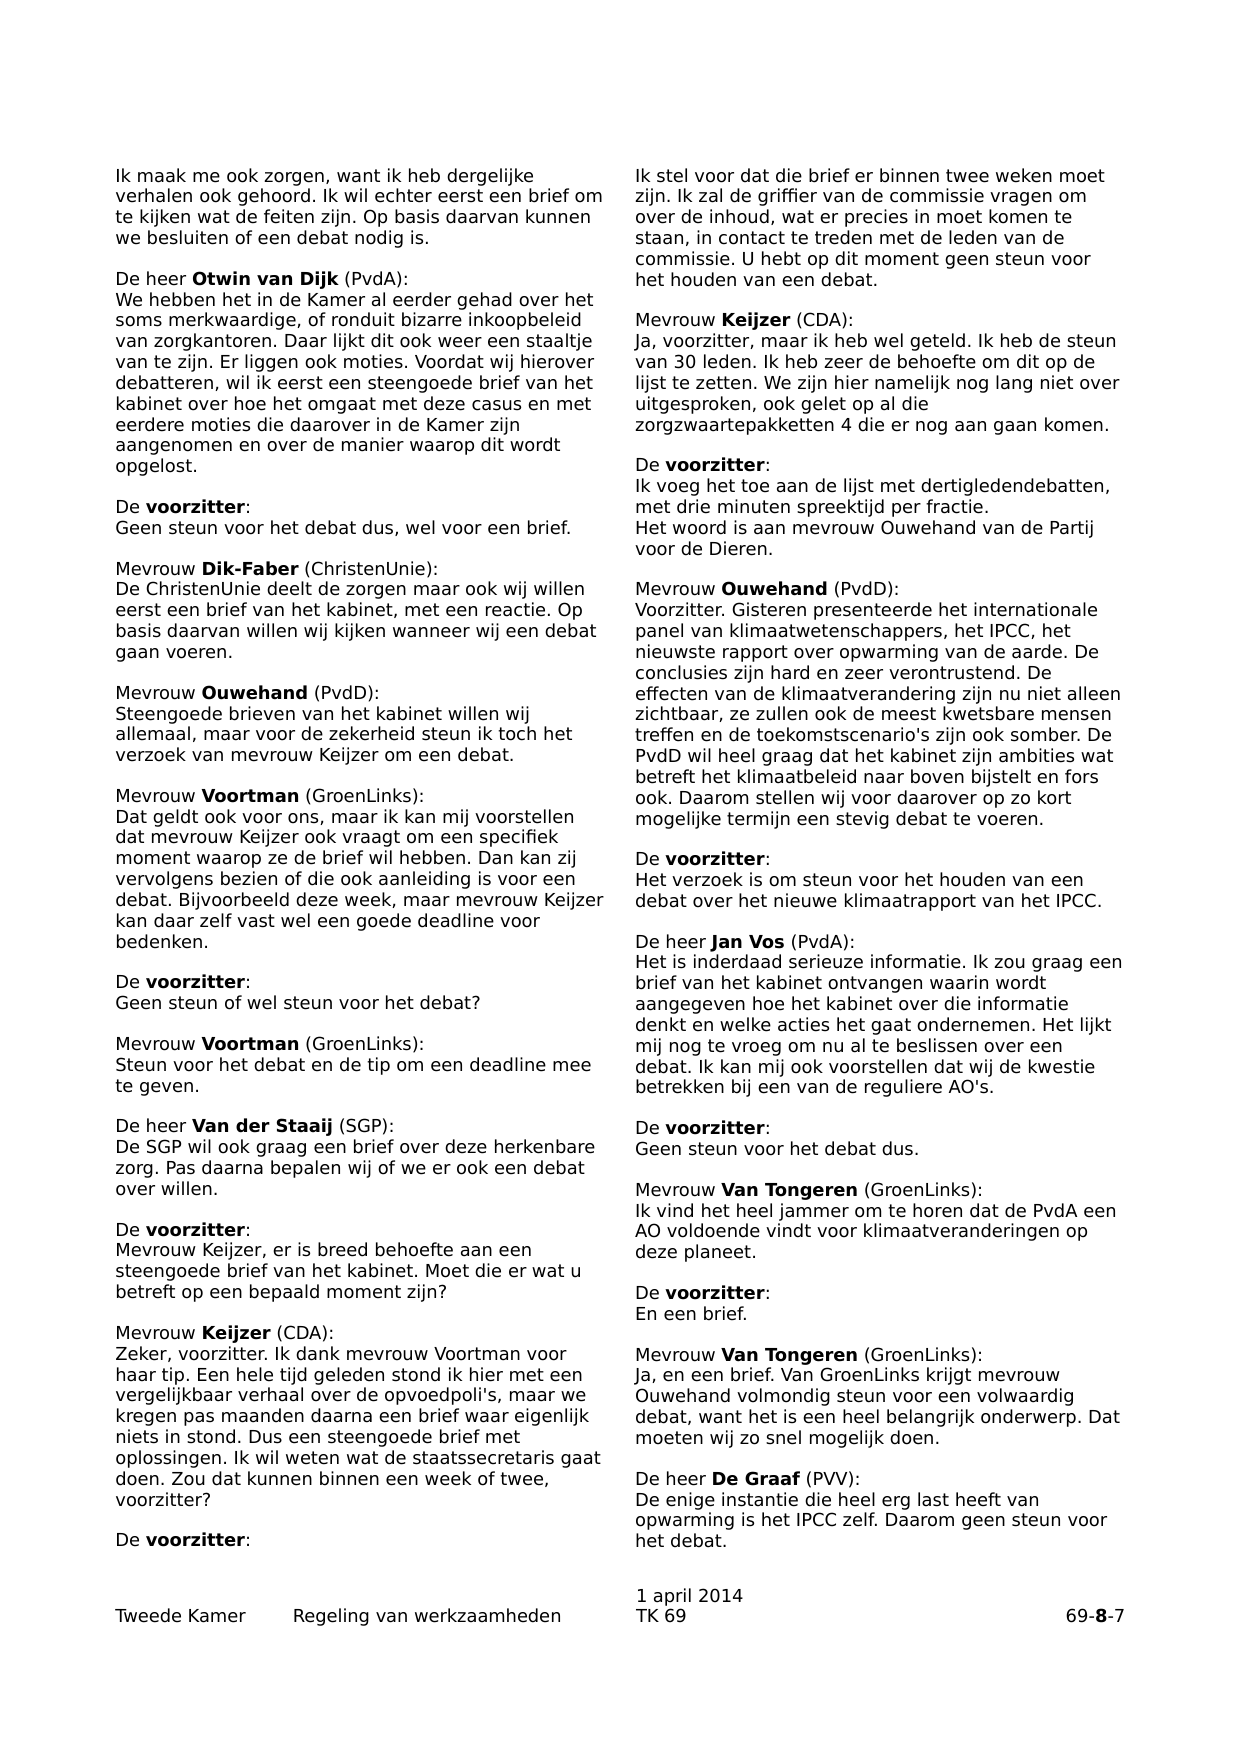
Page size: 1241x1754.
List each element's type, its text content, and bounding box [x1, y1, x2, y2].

text Steengoede brieven van het kabinet willen wij allemaal, maar voor de zekerheid steun ik toch het verzoek van mevrouw Keijzer om een debat. [115, 703, 605, 766]
text Mevrouw Keijzer (CDA): [635, 310, 1125, 331]
text Ik maak me ook zorgen, want ik heb dergelijke verhalen ook gehoord. Ik wil echter eerst een brief om te kijken wat de feiten zijn. Op basis daarvan kunnen we besluiten of een debat nodig is. [115, 165, 605, 249]
text Ja, en een brief. Van GroenLinks krijgt mevrouw Ouwehand volmondig steun voor een volwaardig debat, want het is een heel belangrijk onderwerp. Dat moeten wij zo snel mogelijk doen. [635, 1365, 1125, 1448]
text Mevrouw Keijzer (CDA): [115, 1323, 605, 1343]
text En een brief. [635, 1304, 1125, 1324]
text Mevrouw Van Tongeren (GroenLinks): [635, 1180, 1125, 1200]
text Dat geldt ook voor ons, maar ik kan mij voorstellen dat mevrouw Keijzer ook vraagt om een specifiek moment waarop ze de brief wil hebben. Dan kan zij vervolgens bezien of die ook aanleiding is voor een debat. Bijvoorbeeld deze week, maar mevrouw Keijzer kan daar zelf vast wel een goede deadline voor bedenken. [115, 806, 605, 952]
text Ik vind het heel jammer om te horen dat de PvdA een AO voldoende vindt voor klimaatveranderingen op deze planeet. [635, 1200, 1125, 1263]
text Geen steun of wel steun voor het debat? [115, 993, 605, 1014]
text Steun voor het debat en de tip om een deadline mee te geven. [115, 1054, 605, 1096]
text De heer Van der Staaij (SGP): [115, 1116, 605, 1137]
text Ik voeg het toe aan de lijst met dertigledendebatten, met drie minuten spreektijd per fractie. [635, 476, 1125, 518]
text Geen steun voor het debat dus, wel voor een brief. [115, 518, 605, 538]
text De heer De Graaf (PVV): [635, 1468, 1125, 1489]
text Het is inderdaad serieuze informatie. Ik zou graag een brief van het kabinet ontvangen waarin wordt aangegeven hoe het kabinet over die informatie denkt en welke acties het gaat ondernemen. Het lijkt mij nog te vroeg om nu al te beslissen over een debat. Ik kan mij ook voorstellen dat wij de kwestie betrekken bij een van de reguliere AO's. [635, 952, 1125, 1098]
text Voorzitter. Gisteren presenteerde het internationale panel van klimaatwetenschappers, het IPCC, het nieuwste rapport over opwarming van de aarde. De conclusies zijn hard en zeer verontrustend. De effecten van de klimaatverandering zijn nu niet alleen zichtbaar, ze zullen ook de meest kwetsbare mensen treffen en de toekomstscenario's zijn ook somber. De PvdD wil heel graag dat het kabinet zijn ambities wat betreft het klimaatbeleid naar boven bijstelt en fors ook. Daarom stellen wij voor daarover op zo kort mogelijke termijn een stevig debat te voeren. [635, 600, 1125, 829]
text De voorzitter: [635, 849, 1125, 870]
text De voorzitter: [115, 1219, 605, 1240]
text De voorzitter: [115, 972, 605, 993]
text De voorzitter: [115, 497, 605, 518]
text Mevrouw Voortman (GroenLinks): [115, 786, 605, 806]
text Mevrouw Voortman (GroenLinks): [115, 1034, 605, 1054]
text De heer Jan Vos (PvdA): [635, 932, 1125, 952]
text We hebben het in de Kamer al eerder gehad over het soms merkwaardige, of ronduit bizarre inkoopbeleid van zorgkantoren. Daar lijkt dit ook weer een staaltje van te zijn. Er liggen ook moties. Voordat wij hierover debatteren, wil ik eerst een steengoede brief van het kabinet over hoe het omgaat met deze casus en met eerdere moties die daarover in de Kamer zijn aangenomen en over de manier waarop dit wordt opgelost. [115, 289, 605, 477]
text Mevrouw Keijzer, er is breed behoefte aan een steengoede brief van het kabinet. Moet die er wat u betreft op een bepaald moment zijn? [115, 1240, 605, 1303]
text Zeker, voorzitter. Ik dank mevrouw Voortman voor haar tip. Een hele tijd geleden stond ik hier met een vergelijkbaar verhaal over de opvoedpoli's, maar we kregen pas maanden daarna een brief waar eigenlijk niets in stond. Dus een steengoede brief met oplossingen. Ik wil weten wat de staatssecretaris gaat doen. Zou dat kunnen binnen een week of twee, voorzitter? [115, 1343, 605, 1510]
text Ja, voorzitter, maar ik heb wel geteld. Ik heb de steun van 30 leden. Ik heb zeer de behoefte om dit op de lijst te zetten. We zijn hier namelijk nog lang niet over uitgesproken, ook gelet op al die zorgzwaartepakketten 4 die er nog aan gaan komen. [635, 331, 1125, 435]
text De voorzitter: [115, 1530, 605, 1551]
text De ChristenUnie deelt de zorgen maar ook wij willen eerst een brief van het kabinet, met een reactie. Op basis daarvan willen wij kijken wanneer wij een debat gaan voeren. [115, 579, 605, 662]
text Mevrouw Ouwehand (PvdD): [115, 682, 605, 703]
text Het woord is aan mevrouw Ouwehand van de Partij voor de Dieren. [635, 518, 1125, 559]
text Mevrouw Ouwehand (PvdD): [635, 579, 1125, 600]
text De heer Otwin van Dijk (PvdA): [115, 269, 605, 289]
text Mevrouw Van Tongeren (GroenLinks): [635, 1344, 1125, 1365]
text Mevrouw Dik-Faber (ChristenUnie): [115, 558, 605, 579]
text De enige instantie die heel erg last heeft van opwarming is het IPCC zelf. Daarom geen steun voor het debat. [635, 1489, 1125, 1552]
text De voorzitter: [635, 1118, 1125, 1139]
text De voorzitter: [635, 1283, 1125, 1304]
text Geen steun voor het debat dus. [635, 1139, 1125, 1160]
text Ik stel voor dat die brief er binnen twee weken moet zijn. Ik zal de griffier van de commissie vragen om over de inhoud, wat er precies in moet komen te staan, in contact te treden met de leden van de commissie. U hebt op dit moment geen steun voor het houden van een debat. [635, 165, 1125, 290]
text De voorzitter: [635, 455, 1125, 476]
text Het verzoek is om steun voor het houden van een debat over het nieuwe klimaatrapport van het IPCC. [635, 870, 1125, 912]
text De SGP wil ook graag een brief over deze herkenbare zorg. Pas daarna bepalen wij of we er ook een debat over willen. [115, 1137, 605, 1199]
